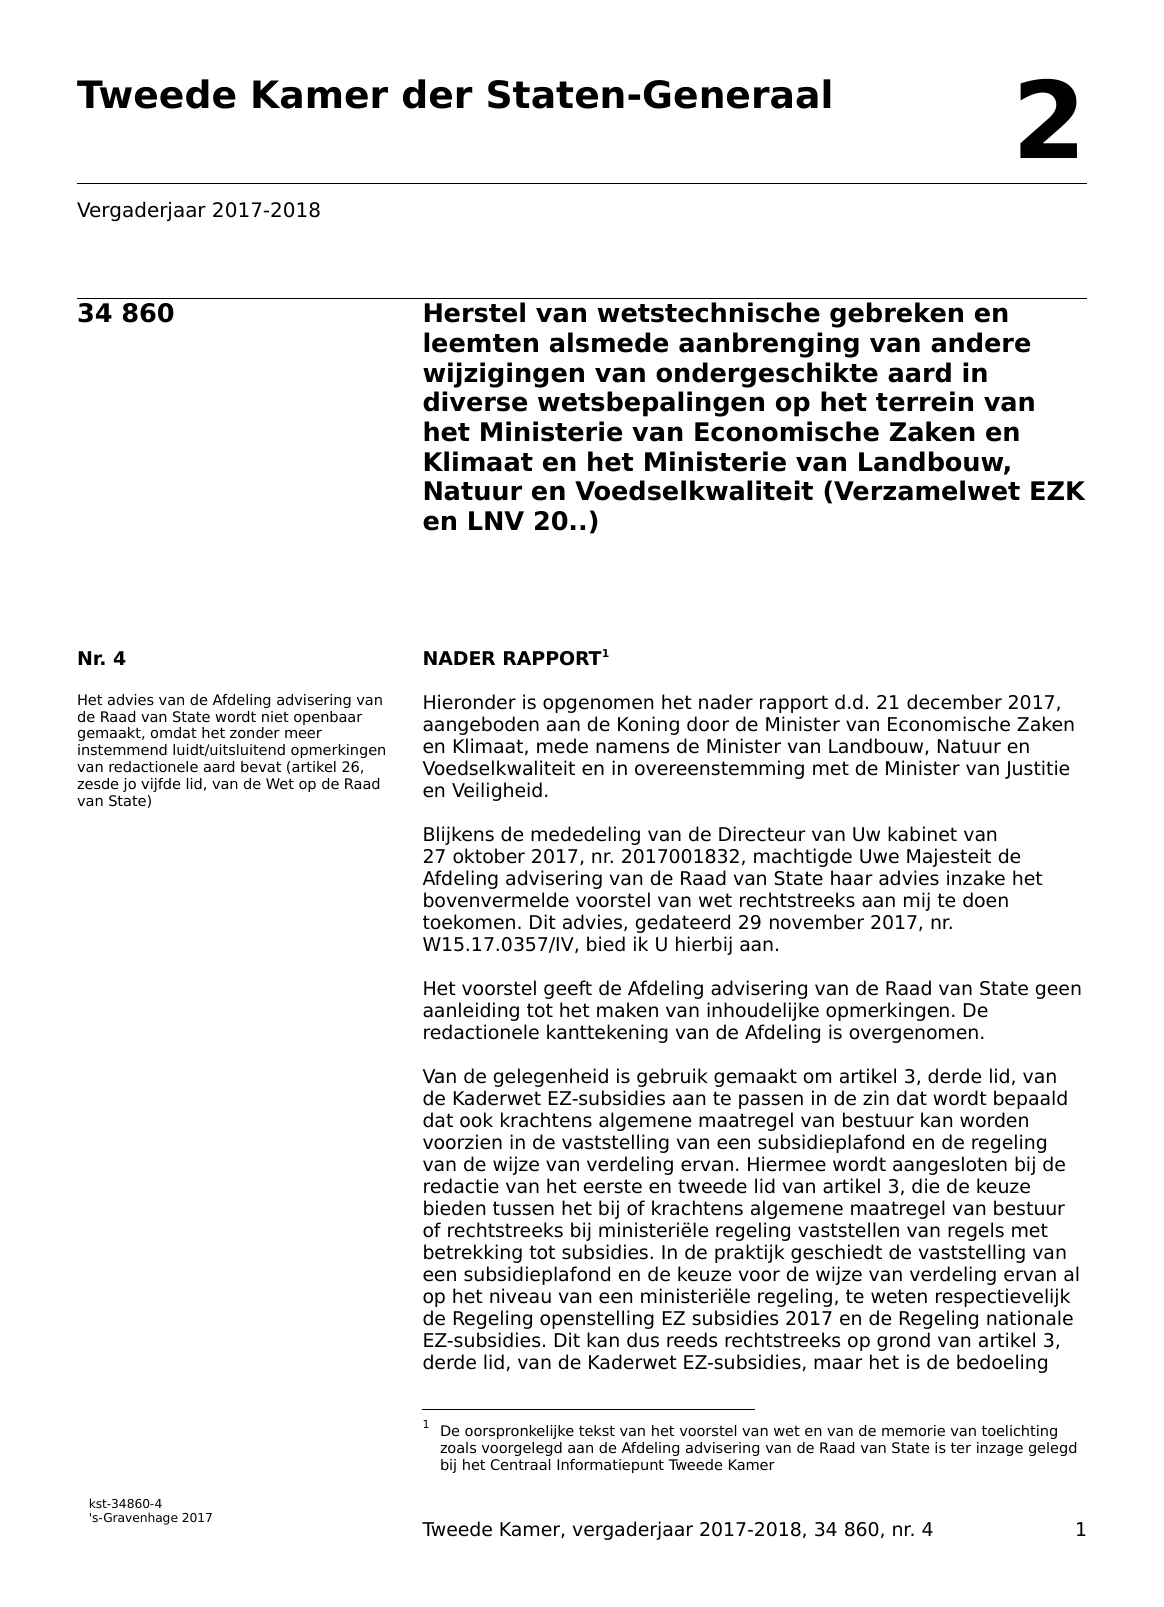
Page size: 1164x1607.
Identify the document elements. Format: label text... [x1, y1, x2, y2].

text kst-34860-4 [88, 1497, 323, 1511]
text Blijkens de mededeling van de Directeur van Uw kabinet van 27 oktober 2017, nr. 2017001832, machtigde Uwe Majesteit de Afdeling advisering van de Raad van State haar advies inzake het bovenvermelde voorstel van wet rechtstreeks aan mij te doen toekomen. Dit advies, gedateerd 29 november 2017, nr. W15.17.0357/IV, bied ik U hierbij aan. [422, 824, 1087, 956]
text Het voorstel geeft de Afdeling advisering van de Raad van State geen aanleiding tot het maken van inhoudelijke opmerkingen. De redactionele kanttekening van de Afdeling is overgenomen. [422, 978, 1087, 1044]
table_header Tweede Kamer der Staten-Generaal [77, 59, 886, 183]
subtitle Nr. 4 NADER RAPPORT [77, 647, 1087, 669]
table_cell Vergaderjaar 2017-2018 [77, 184, 1087, 298]
table_header 2 [886, 59, 1087, 183]
text Hieronder is opgenomen het nader rapport d.d. 21 december 2017, aangeboden aan de Koning door de Minister van Economische Zaken en Klimaat, mede namens de Minister van Landbouw, Natuur en Voedselkwaliteit en in overeenstemming met de Minister van Justitie en Veiligheid. [422, 692, 1087, 802]
text 's-Gravenhage 2017 [88, 1511, 323, 1525]
text Van de gelegenheid is gebruik gemaakt om artikel 3, derde lid, van de Kaderwet EZ-subsidies aan te passen in de zin dat wordt bepaald dat ook krachtens algemene maatregel van bestuur kan worden voorzien in de vaststelling van een subsidieplafond en de regeling van de wijze van verdeling ervan. Hiermee wordt aangesloten bij de redactie van het eerste en tweede lid van artikel 3, die de keuze bieden tussen het bij of krachtens algemene maatregel van bestuur of rechtstreeks bij ministeriële regeling vaststellen van regels met betrekking tot subsidies. In de praktijk geschiedt de vaststelling van een subsidieplafond en de keuze voor de wijze van verdeling ervan al op het niveau van een ministeriële regeling, te weten respectievelijk de Regeling openstelling EZ subsidies 2017 en de Regeling nationale EZ-subsidies. Dit kan dus reeds rechtstreeks op grond van artikel 3, derde lid, van de Kaderwet EZ-subsidies, maar het is de bedoeling [422, 1066, 1087, 1374]
text De oorspronkelijke tekst van het voorstel van wet en van de memorie van toelichting zoals voorgelegd aan de Afdeling advisering van de Raad van State is ter inzage gelegd bij het Centraal Informatiepunt Tweede Kamer [422, 1418, 1087, 1474]
subtitle 34 860 Herstel van wetstechnische gebreken en leemten alsmede aanbrenging van andere wijzigingen van ondergeschikte aard in diverse wetsbepalingen op het terrein van het Ministerie van Economische Zaken en Klimaat en het Ministerie van Landbouw, Natuur en Voedselkwaliteit (Verzamelwet EZK en LNV 20..) [77, 299, 1087, 536]
text Het advies van de Afdeling advisering van de Raad van State wordt niet openbaar gemaakt, omdat het zonder meer instemmend luidt/uitsluitend opmerkingen van redactionele aard bevat (artikel 26, zesde jo vijfde lid, van de Wet op de Raad van State) [77, 692, 399, 810]
